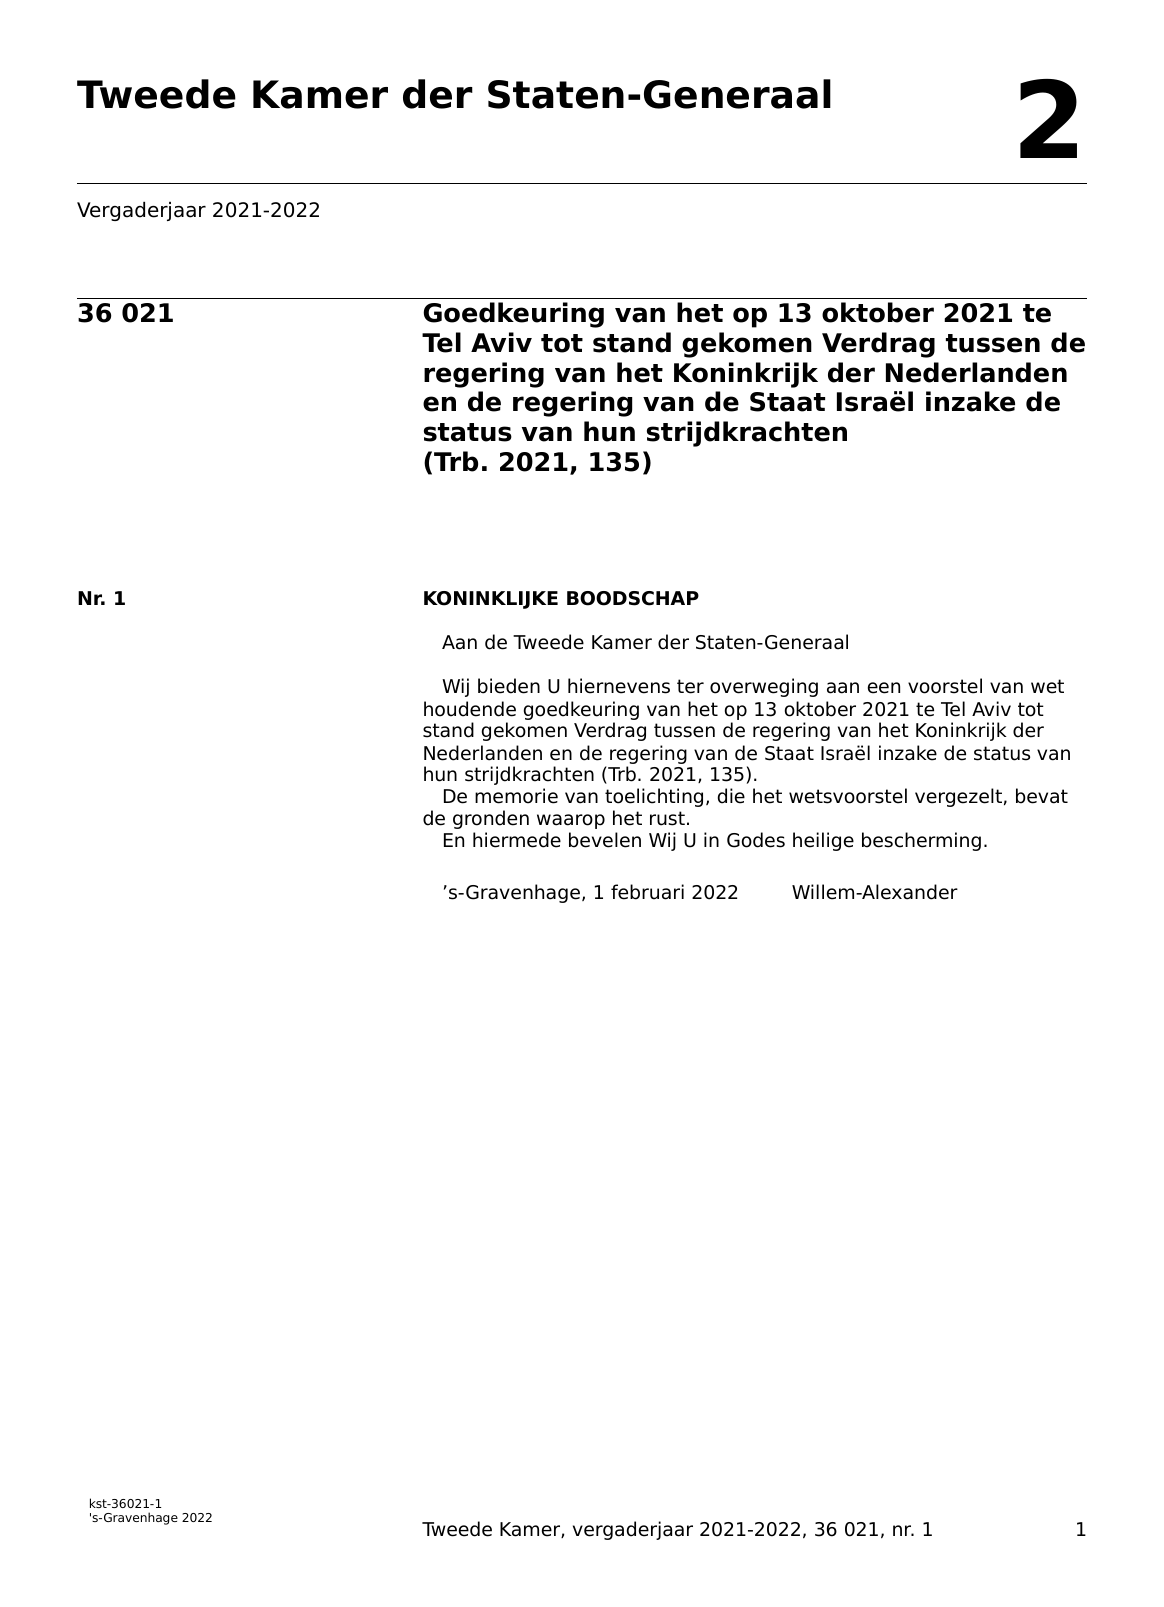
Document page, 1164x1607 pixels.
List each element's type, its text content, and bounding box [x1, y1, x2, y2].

text 's-Gravenhage 2022 [88, 1511, 323, 1525]
table_cell Vergaderjaar 2021-2022 [77, 184, 1087, 298]
subtitle 36 021 Goedkeuring van het op 13 oktober 2021 te Tel Aviv tot stand gekomen Verdrag tussen de regering van het Koninkrijk der Nederlanden en de regering van de Staat Israël inzake de status van hun strijdkrachten (Trb. 2021, 135) [77, 299, 1087, 477]
table_header Tweede Kamer der Staten-Generaal [77, 59, 886, 183]
text En hiermede bevelen Wij U in Godes heilige bescherming. [422, 830, 1087, 852]
text kst-36021-1 [88, 1497, 323, 1511]
subtitle Nr. 1 KONINKLIJKE BOODSCHAP [77, 588, 1087, 610]
table_header 2 [886, 59, 1087, 183]
text ’s-Gravenhage, 1 februari 2022 Willem-Alexander [422, 882, 1087, 904]
text Wij bieden U hiernevens ter overweging aan een voorstel van wet houdende goedkeuring van het op 13 oktober 2021 te Tel Aviv tot stand gekomen Verdrag tussen de regering van het Koninkrijk der Nederlanden en de regering van de Staat Israël inzake de status van hun strijdkrachten (Trb. 2021, 135). [422, 676, 1087, 786]
text Aan de Tweede Kamer der Staten-Generaal [422, 632, 1087, 654]
text De memorie van toelichting, die het wetsvoorstel vergezelt, bevat de gronden waarop het rust. [422, 786, 1087, 830]
